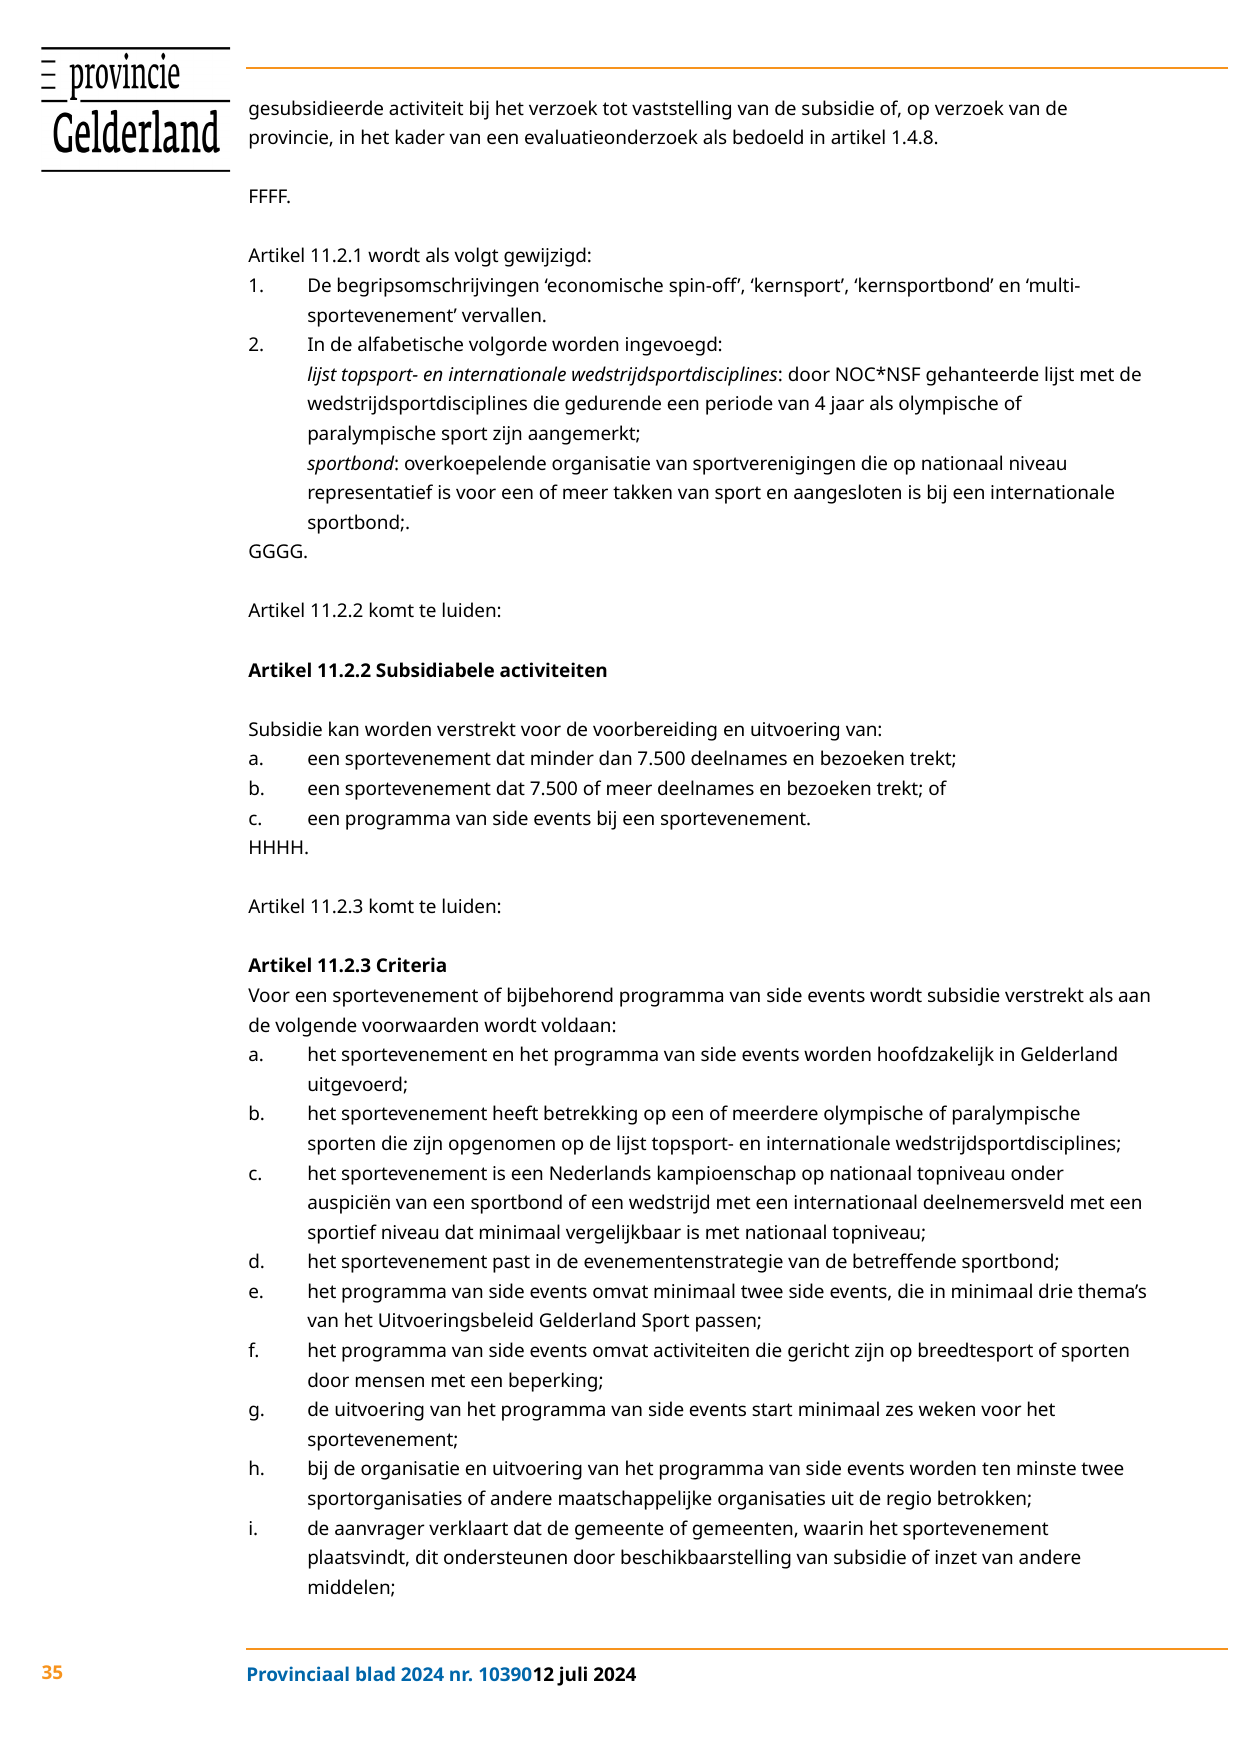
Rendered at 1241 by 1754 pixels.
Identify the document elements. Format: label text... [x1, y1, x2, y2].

text Artikel 11.2.3 komt te luiden: [248, 893, 1152, 919]
text Subsidie kan worden verstrekt voor de voorbereiding en uitvoering van: [248, 716, 1152, 742]
list het sportevenement en het programma van side events worden hoofdzakelijk in Gelderland uitgevoerd; [248, 1041, 1152, 1097]
text Artikel 11.2.2 Subsidiabele activiteiten [248, 657, 1152, 683]
text HHHH. [248, 834, 1152, 860]
list sportbond: overkoepelende organisatie van sportverenigingen die op nationaal niveau representatief is voor een of meer takken van sport en aangesloten is bij een internationale sportbond;. [248, 450, 1152, 535]
list het programma van side events omvat minimaal twee side events, die in minimaal drie thema’s van het Uitvoeringsbeleid Gelderland Sport passen; [248, 1278, 1152, 1333]
list het sportevenement past in de evenementenstrategie van de betreffende sportbond; [248, 1248, 1152, 1274]
list de aanvrager verklaart dat de gemeente of gemeenten, waarin het sportevenement plaatsvindt, dit ondersteunen door beschikbaarstelling van subsidie of inzet van andere middelen; [248, 1515, 1152, 1600]
list lijst topsport- en internationale wedstrijdsportdisciplines: door NOC*NSF gehanteerde lijst met de wedstrijdsportdisciplines die gedurende een periode van 4 jaar als olympische of paralympische sport zijn aangemerkt; [248, 361, 1152, 446]
text Artikel 11.2.1 wordt als volgt gewijzigd: [248, 243, 1152, 268]
list de uitvoering van het programma van side events start minimaal zes weken voor het sportevenement; [248, 1396, 1152, 1452]
text Voor een sportevenement of bijbehorend programma van side events wordt subsidie verstrekt als aan de volgende voorwaarden wordt voldaan: [248, 982, 1152, 1038]
list een programma van side events bij een sportevenement. [248, 805, 1152, 831]
list bij de organisatie en uitvoering van het programma van side events worden ten minste twee sportorganisaties of andere maatschappelijke organisaties uit de regio betrokken; [248, 1456, 1152, 1511]
list het sportevenement is een Nederlands kampioenschap op nationaal topniveau onder auspiciën van een sportbond of een wedstrijd met een internationaal deelnemersveld met een sportief niveau dat minimaal vergelijkbaar is met nationaal topniveau; [248, 1160, 1152, 1245]
picture [41, 47, 231, 172]
text FFFF. [248, 183, 1152, 209]
list het sportevenement heeft betrekking op een of meerdere olympische of paralympische sporten die zijn opgenomen op de lijst topsport- en internationale wedstrijdsportdisciplines; [248, 1101, 1152, 1156]
list een sportevenement dat minder dan 7.500 deelnames en bezoeken trekt; [248, 746, 1152, 771]
list In de alfabetische volgorde worden ingevoegd: [248, 331, 1152, 357]
list een sportevenement dat 7.500 of meer deelnames en bezoeken trekt; of [248, 775, 1152, 801]
text Artikel 11.2.2 komt te luiden: [248, 598, 1152, 623]
text Artikel 11.2.3 Criteria [248, 953, 1152, 978]
text GGGG. [248, 538, 1152, 564]
list De begripsomschrijvingen ‘economische spin-off’, ‘kernsport’, ‘kernsportbond’ en ‘multi-sportevenement’ vervallen. [248, 272, 1152, 328]
list het programma van side events omvat activiteiten die gericht zijn op breedtesport of sporten door mensen met een beperking; [248, 1337, 1152, 1393]
text gesubsidieerde activiteit bij het verzoek tot vaststelling van de subsidie of, op verzoek van de provincie, in het kader van een evaluatieonderzoek als bedoeld in artikel 1.4.8. [248, 95, 1152, 150]
